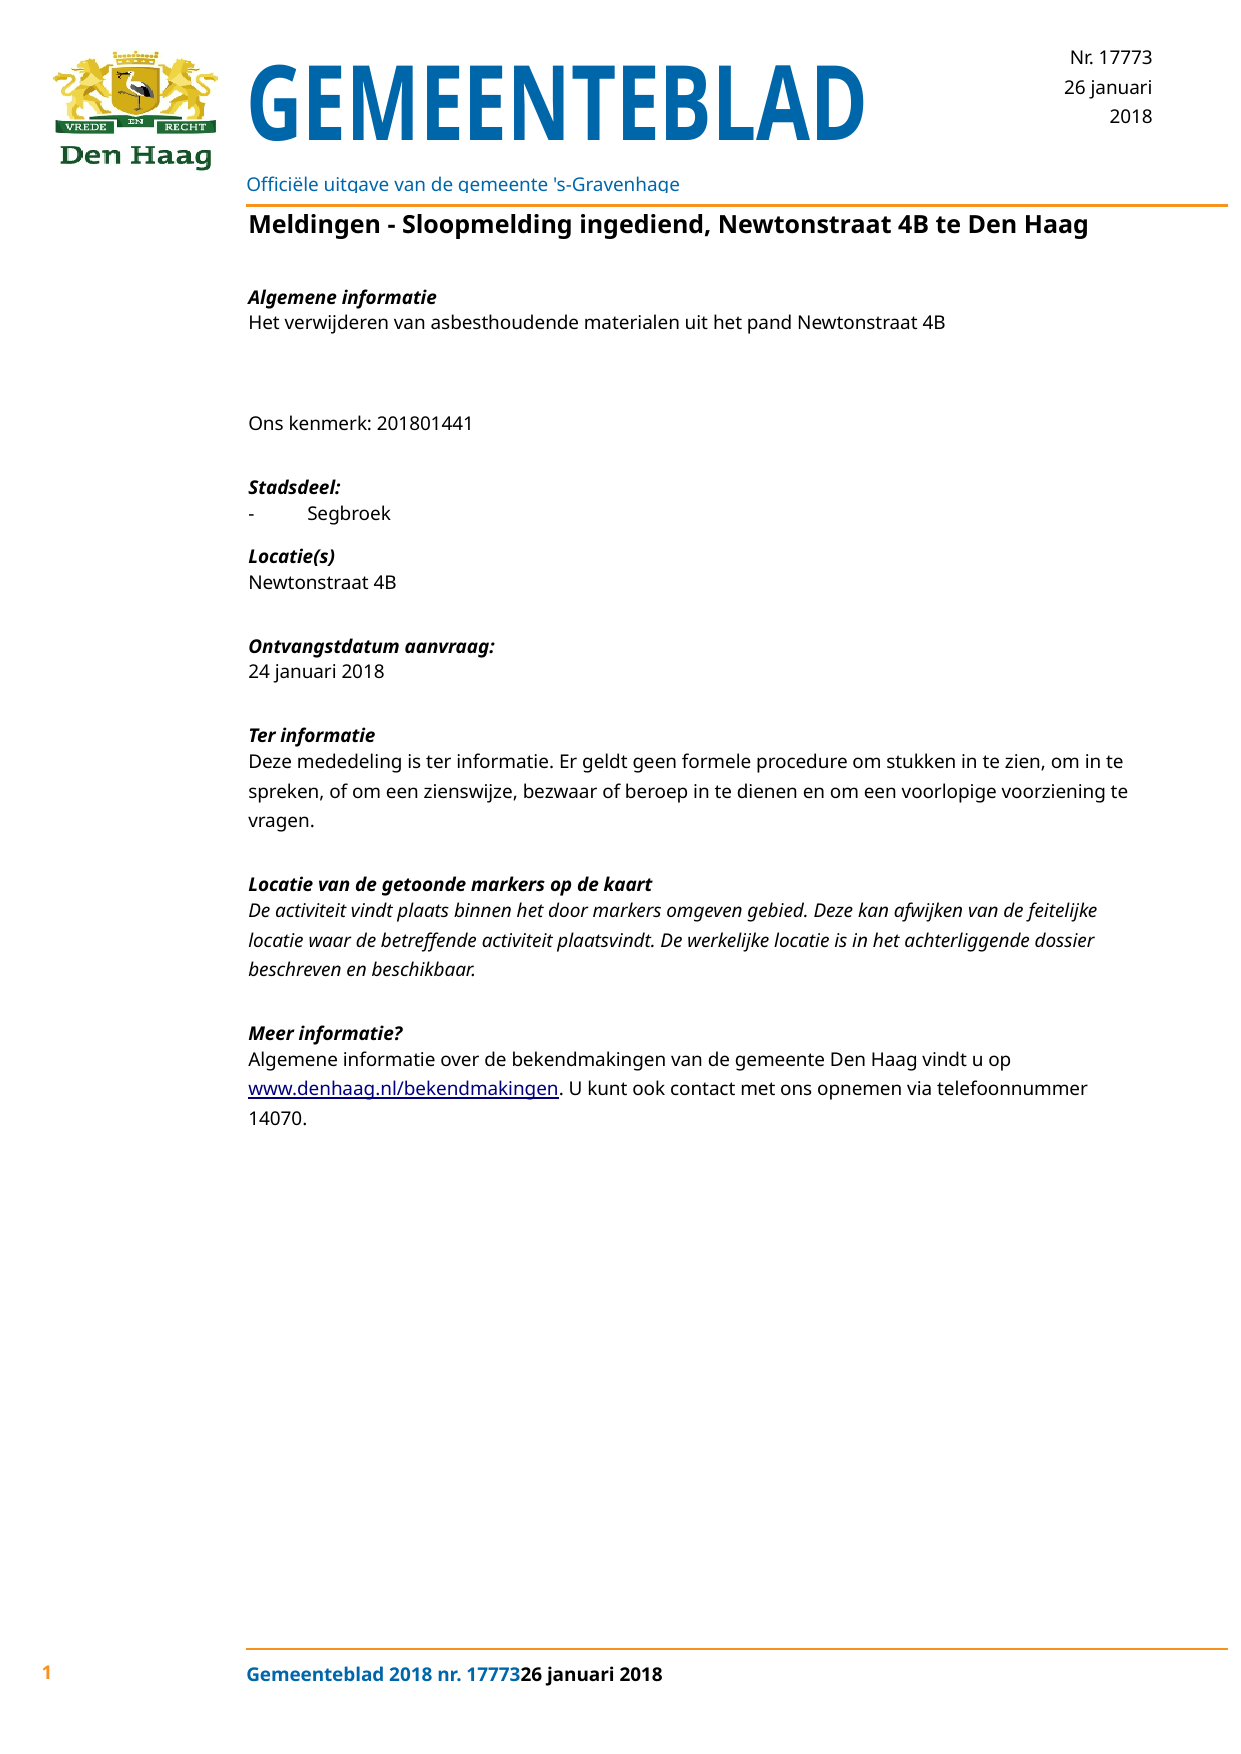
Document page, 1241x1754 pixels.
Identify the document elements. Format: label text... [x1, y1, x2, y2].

picture [41, 47, 231, 172]
text Stadsdeel: [248, 474, 1152, 500]
text Algemene informatie [248, 284, 1152, 309]
text Meldingen - Sloopmelding ingediend, Newtonstraat 4B te Den Haag [248, 207, 1152, 241]
text Ter informatie [248, 723, 1152, 748]
text Algemene informatie over de bekendmakingen van de gemeente Den Haag vindt u op www.denhaag.nl/bekendmakingen. U kunt ook contact met ons opnemen via telefoonnummer 14070. [248, 1046, 1152, 1131]
list Segbroek [248, 500, 1152, 526]
text Ons kenmerk: 201801441 [248, 410, 1152, 436]
text Locatie van de getoonde markers op de kaart [248, 871, 1152, 897]
text 24 januari 2018 [248, 659, 1152, 684]
text Ontvangstdatum aanvraag: [248, 633, 1152, 659]
text Newtonstraat 4B [248, 569, 1152, 595]
text Het verwijderen van asbesthoudende materialen uit het pand Newtonstraat 4B [248, 309, 1152, 335]
text Locatie(s) [248, 543, 1152, 569]
text De activiteit vindt plaats binnen het door markers omgeven gebied. Deze kan afwijken van de feitelijke locatie waar de betreffende activiteit plaatsvindt. De werkelijke locatie is in het achterliggende dossier beschreven en beschikbaar. [248, 897, 1152, 982]
text Deze mededeling is ter informatie. Er geldt geen formele procedure om stukken in te zien, om in te spreken, of om een zienswijze, bezwaar of beroep in te dienen en om een voorlopige voorziening te vragen. [248, 748, 1152, 833]
text Meer informatie? [248, 1020, 1152, 1046]
